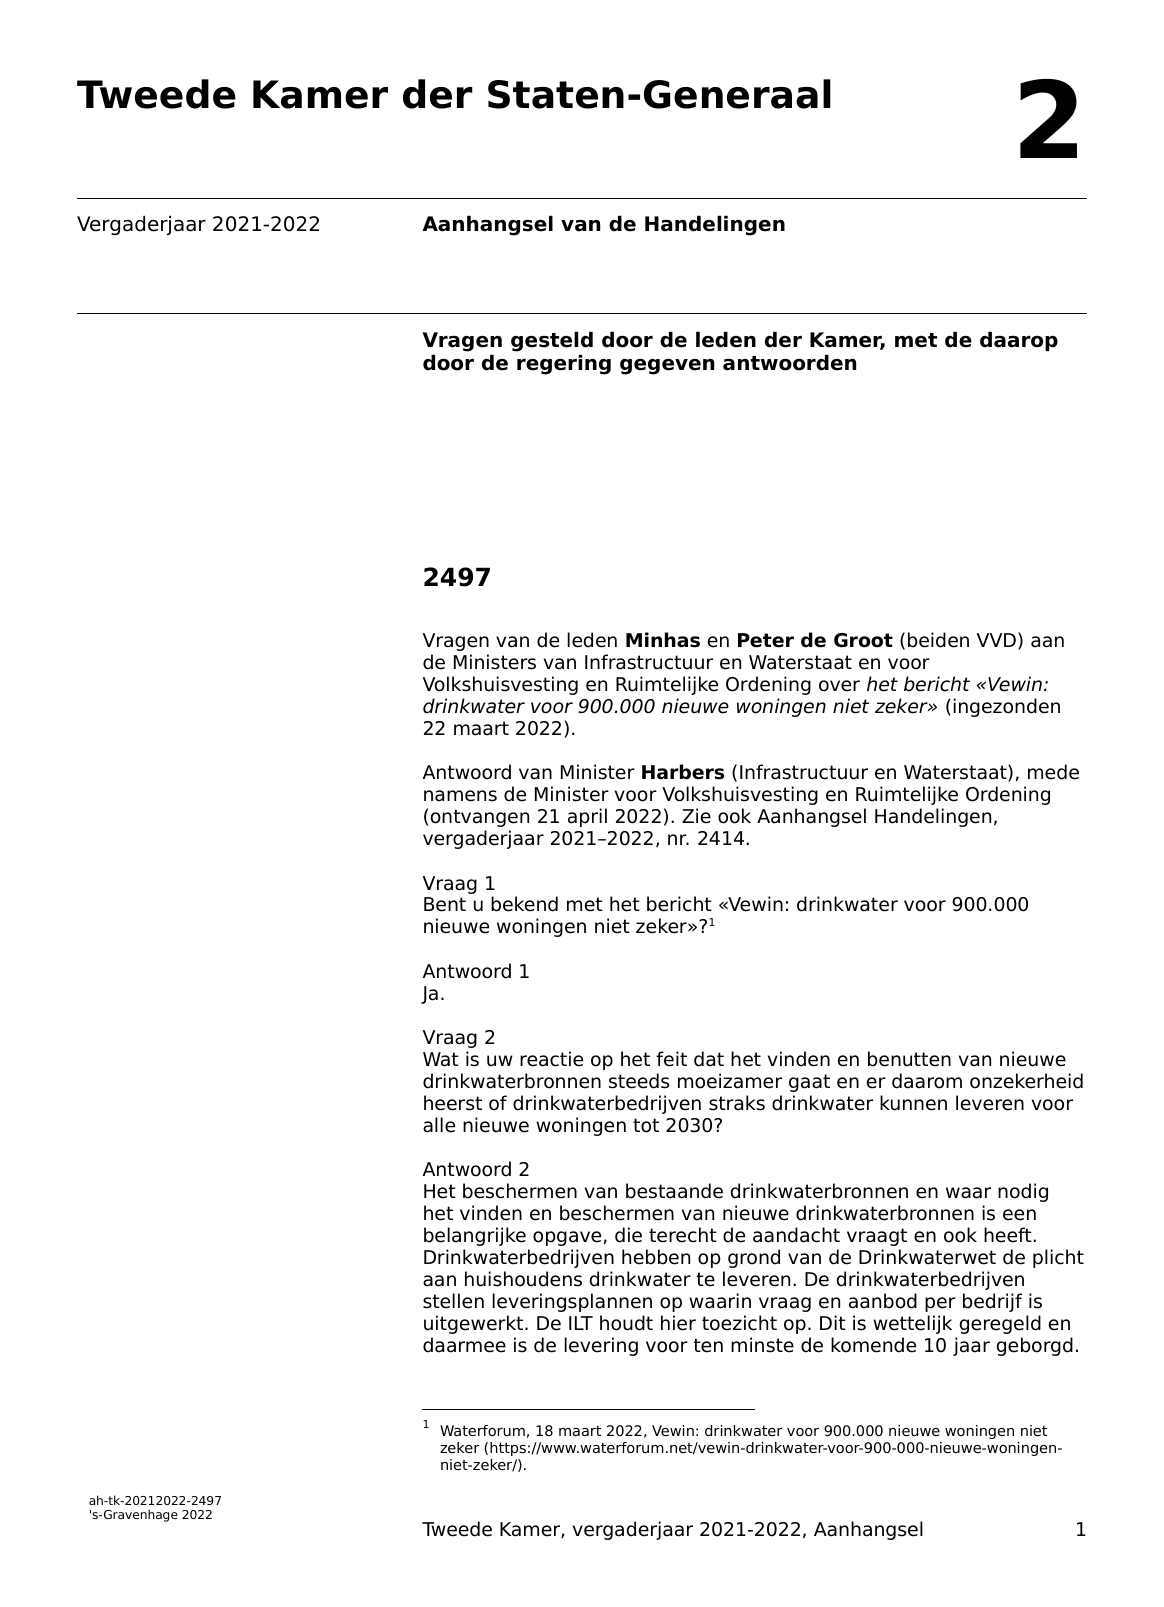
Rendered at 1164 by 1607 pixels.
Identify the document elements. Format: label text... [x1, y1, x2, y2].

table_header Tweede Kamer der Staten-Generaal [77, 59, 886, 198]
text Vraag 1 [422, 872, 1087, 894]
text Waterforum, 18 maart 2022, Vewin: drinkwater voor 900.000 nieuwe woningen niet zeker (https://www.waterforum.net/vewin-drinkwater-voor-900-000-nieuwe-woningen-niet-zeker/). [422, 1418, 1087, 1474]
text Vraag 2 [422, 1027, 1087, 1049]
table_cell Vragen gesteld door de leden der Kamer, met de daarop door de regering gegeven antwoorden [422, 314, 1087, 375]
text Vragen van de leden Minhas en Peter de Groot (beiden VVD) aan de Ministers van Infrastructuur en Waterstaat en voor Volkshuisvesting en Ruimtelijke Ordening over het bericht «Vewin: drinkwater voor 900.000 nieuwe woningen niet zeker» (ingezonden 22 maart 2022). [422, 630, 1087, 740]
text 2497 [422, 563, 1087, 592]
text Ja. [422, 982, 1087, 1004]
text Antwoord 2 [422, 1159, 1087, 1181]
text Bent u bekend met het bericht «Vewin: drinkwater voor 900.000 nieuwe woningen niet zeker»? [422, 894, 1087, 938]
text Drinkwaterbedrijven hebben op grond van de Drinkwaterwet de plicht aan huishoudens drinkwater te leveren. De drinkwaterbedrijven stellen leveringsplannen op waarin vraag en aanbod per bedrijf is uitgewerkt. De ILT houdt hier toezicht op. Dit is wettelijk geregeld en daarmee is de levering voor ten minste de komende 10 jaar geborgd. [422, 1247, 1087, 1357]
table_cell [77, 314, 422, 375]
table_cell Aanhangsel van de Handelingen [422, 199, 1087, 313]
text Het beschermen van bestaande drinkwaterbronnen en waar nodig het vinden en beschermen van nieuwe drinkwaterbronnen is een belangrijke opgave, die terecht de aandacht vraagt en ook heeft. [422, 1181, 1087, 1247]
text Antwoord van Minister Harbers (Infrastructuur en Waterstaat), mede namens de Minister voor Volkshuisvesting en Ruimtelijke Ordening (ontvangen 21 april 2022). Zie ook Aanhangsel Handelingen, vergaderjaar 2021–2022, nr. 2414. [422, 762, 1087, 850]
table_header 2 [886, 59, 1087, 198]
text Antwoord 1 [422, 961, 1087, 982]
table_cell Vergaderjaar 2021-2022 [77, 199, 422, 313]
text 's-Gravenhage 2022 [88, 1508, 323, 1522]
text Wat is uw reactie op het feit dat het vinden en benutten van nieuwe drinkwaterbronnen steeds moeizamer gaat en er daarom onzekerheid heerst of drinkwaterbedrijven straks drinkwater kunnen leveren voor alle nieuwe woningen tot 2030? [422, 1049, 1087, 1137]
text ah-tk-20212022-2497 [88, 1494, 323, 1508]
